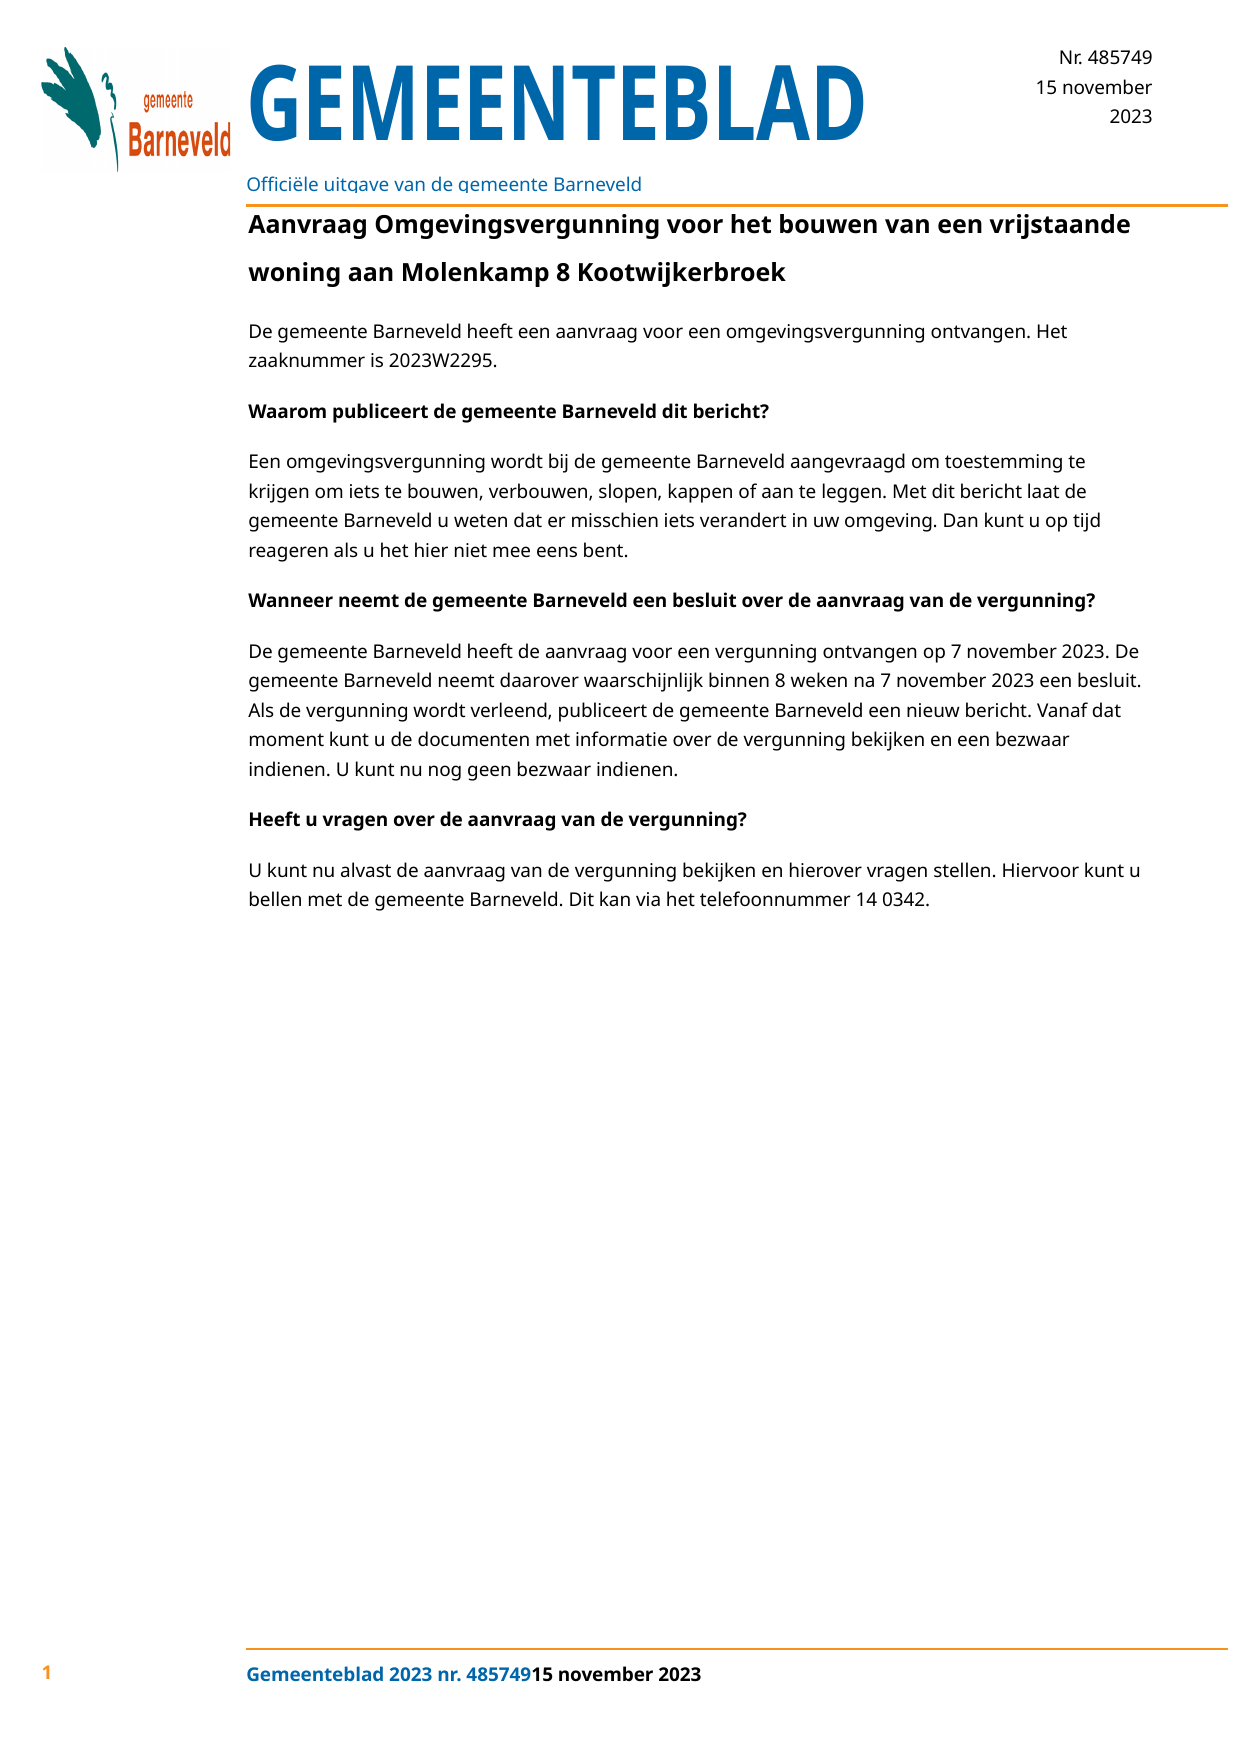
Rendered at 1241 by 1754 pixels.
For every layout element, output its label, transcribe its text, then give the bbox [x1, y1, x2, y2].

picture [41, 47, 231, 172]
text Wanneer neemt de gemeente Barneveld een besluit over de aanvraag van de vergunning? [248, 587, 1152, 613]
text De gemeente Barneveld heeft een aanvraag voor een omgevingsvergunning ontvangen. Het zaaknummer is 2023W2295. [248, 318, 1152, 373]
text U kunt nu alvast de aanvraag van de vergunning bekijken en hierover vragen stellen. Hiervoor kunt u bellen met de gemeente Barneveld. Dit kan via het telefoonnummer 14 0342. [248, 857, 1152, 912]
text Aanvraag Omgevingsvergunning voor het bouwen van een vrijstaande woning aan Molenkamp 8 Kootwijkerbroek [248, 207, 1152, 288]
text Heeft u vragen over de aanvraag van de vergunning? [248, 807, 1152, 832]
text Waarom publiceert de gemeente Barneveld dit bericht? [248, 398, 1152, 424]
text Een omgevingsvergunning wordt bij de gemeente Barneveld aangevraagd om toestemming te krijgen om iets te bouwen, verbouwen, slopen, kappen of aan te leggen. Met dit bericht laat de gemeente Barneveld u weten dat er misschien iets verandert in uw omgeving. Dan kunt u op tijd reageren als u het hier niet mee eens bent. [248, 448, 1152, 563]
text De gemeente Barneveld heeft de aanvraag voor een vergunning ontvangen op 7 november 2023. De gemeente Barneveld neemt daarover waarschijnlijk binnen 8 weken na 7 november 2023 een besluit. Als de vergunning wordt verleend, publiceert de gemeente Barneveld een nieuw bericht. Vanaf dat moment kunt u de documenten met informatie over de vergunning bekijken en een bezwaar indienen. U kunt nu nog geen bezwaar indienen. [248, 638, 1152, 782]
